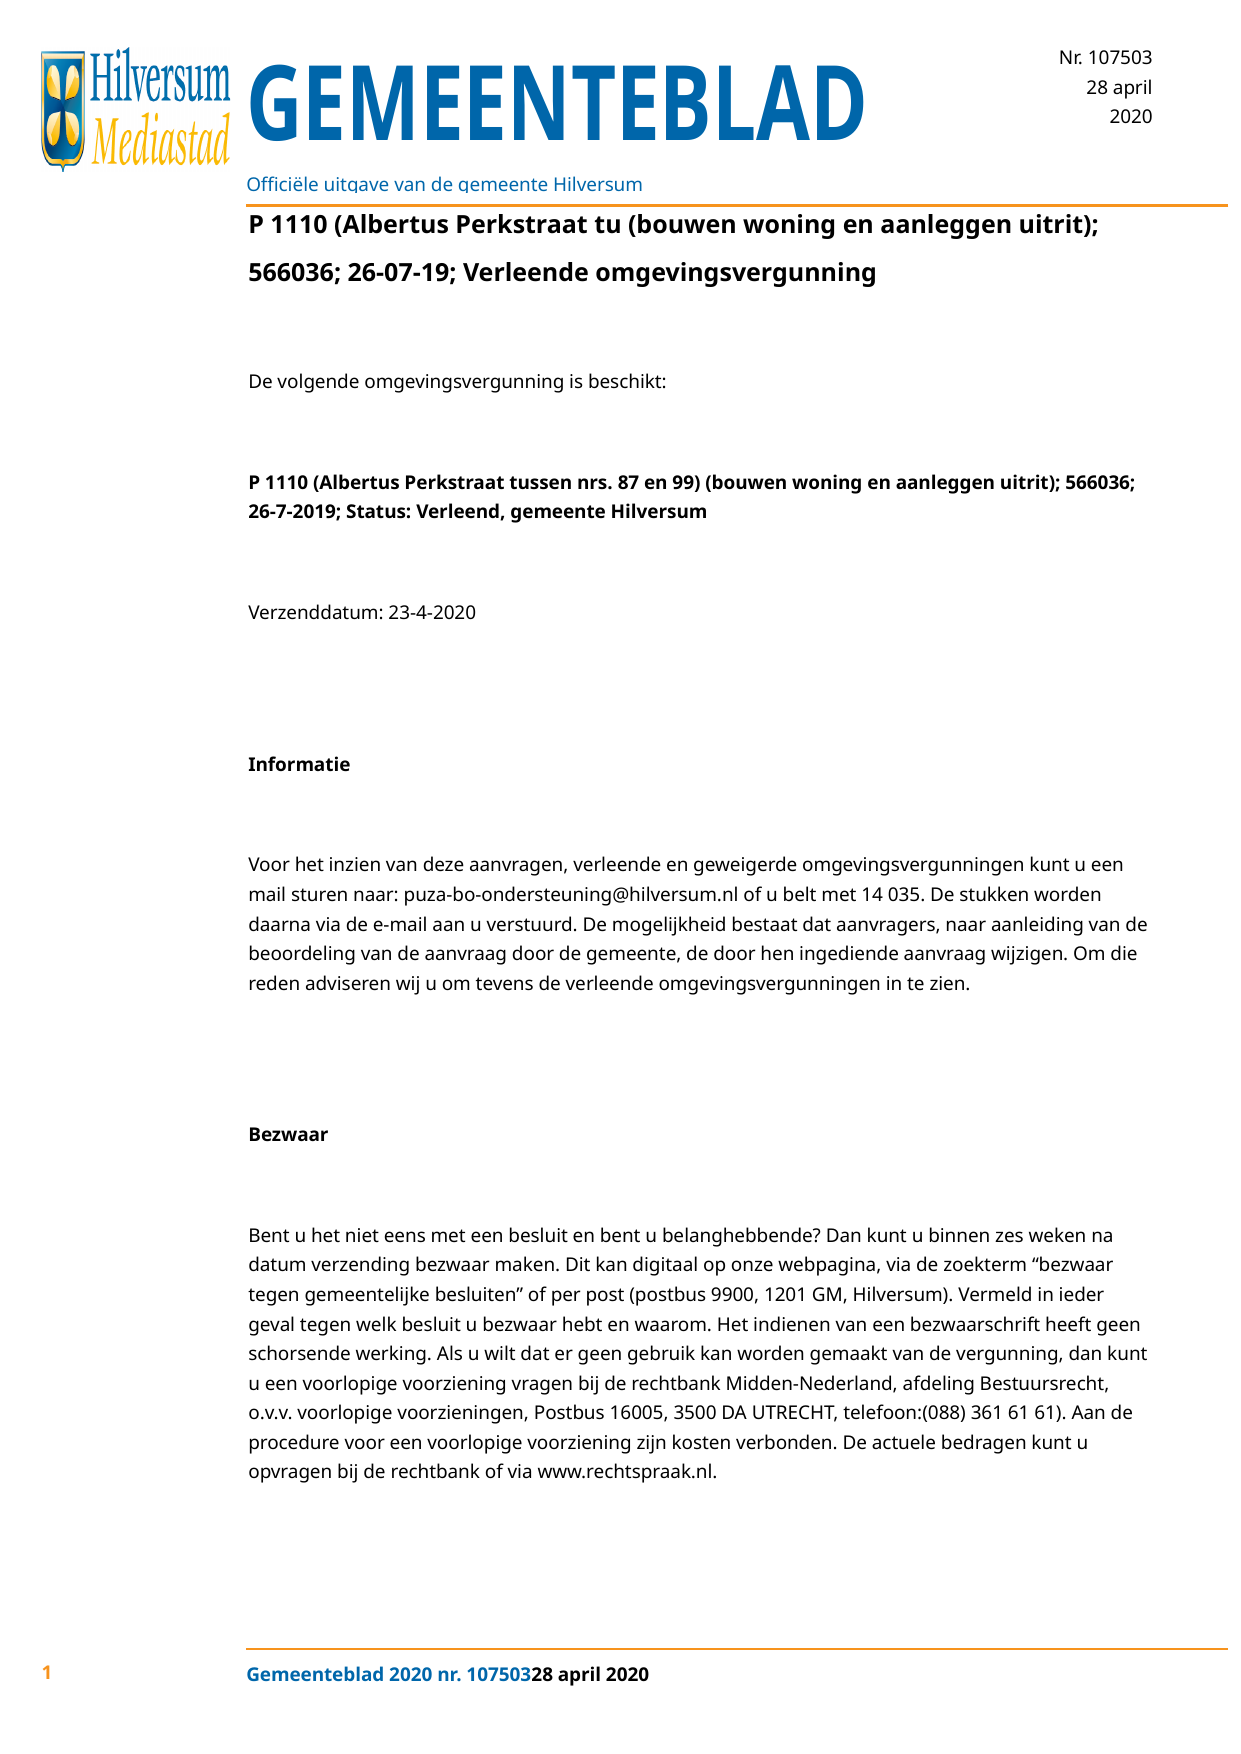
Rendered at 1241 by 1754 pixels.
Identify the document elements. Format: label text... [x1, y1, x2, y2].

text Voor het inzien van deze aanvragen, verleende en geweigerde omgevingsvergunningen kunt u een mail sturen naar: puza-bo-ondersteuning@hilversum.nl of u belt met 14 035. De stukken worden daarna via de e-mail aan u verstuurd. De mogelijkheid bestaat dat aanvragers, naar aanleiding van de beoordeling van de aanvraag door de gemeente, de door hen ingediende aanvraag wijzigen. Om die reden adviseren wij u om tevens de verleende omgevingsvergunningen in te zien. [248, 852, 1152, 996]
text De volgende omgevingsvergunning is beschikt: [248, 368, 1152, 394]
text P 1110 (Albertus Perkstraat tu (bouwen woning en aanleggen uitrit); 566036; 26-07-19; Verleende omgevingsvergunning [248, 207, 1152, 288]
picture [41, 47, 231, 172]
text Bezwaar [248, 1121, 1152, 1147]
text Informatie [248, 751, 1152, 777]
text P 1110 (Albertus Perkstraat tussen nrs. 87 en 99) (bouwen woning en aanleggen uitrit); 566036; 26-7-2019; Status: Verleend, gemeente Hilversum [248, 469, 1152, 524]
text Bent u het niet eens met een besluit en bent u belanghebbende? Dan kunt u binnen zes weken na datum verzending bezwaar maken. Dit kan digitaal op onze webpagina, via de zoekterm “bezwaar tegen gemeentelijke besluiten” of per post (postbus 9900, 1201 GM, Hilversum). Vermeld in ieder geval tegen welk besluit u bezwaar hebt en waarom. Het indienen van een bezwaarschrift heeft geen schorsende werking. Als u wilt dat er geen gebruik kan worden gemaakt van de vergunning, dan kunt u een voorlopige voorziening vragen bij de rechtbank Midden-Nederland, afdeling Bestuursrecht, o.v.v. voorlopige voorzieningen, Postbus 16005, 3500 DA UTRECHT, telefoon:(088) 361 61 61). Aan de procedure voor een voorlopige voorziening zijn kosten verbonden. De actuele bedragen kunt u opvragen bij de rechtbank of via www.rechtspraak.nl. [248, 1222, 1152, 1484]
text Verzenddatum: 23-4-2020 [248, 599, 1152, 625]
